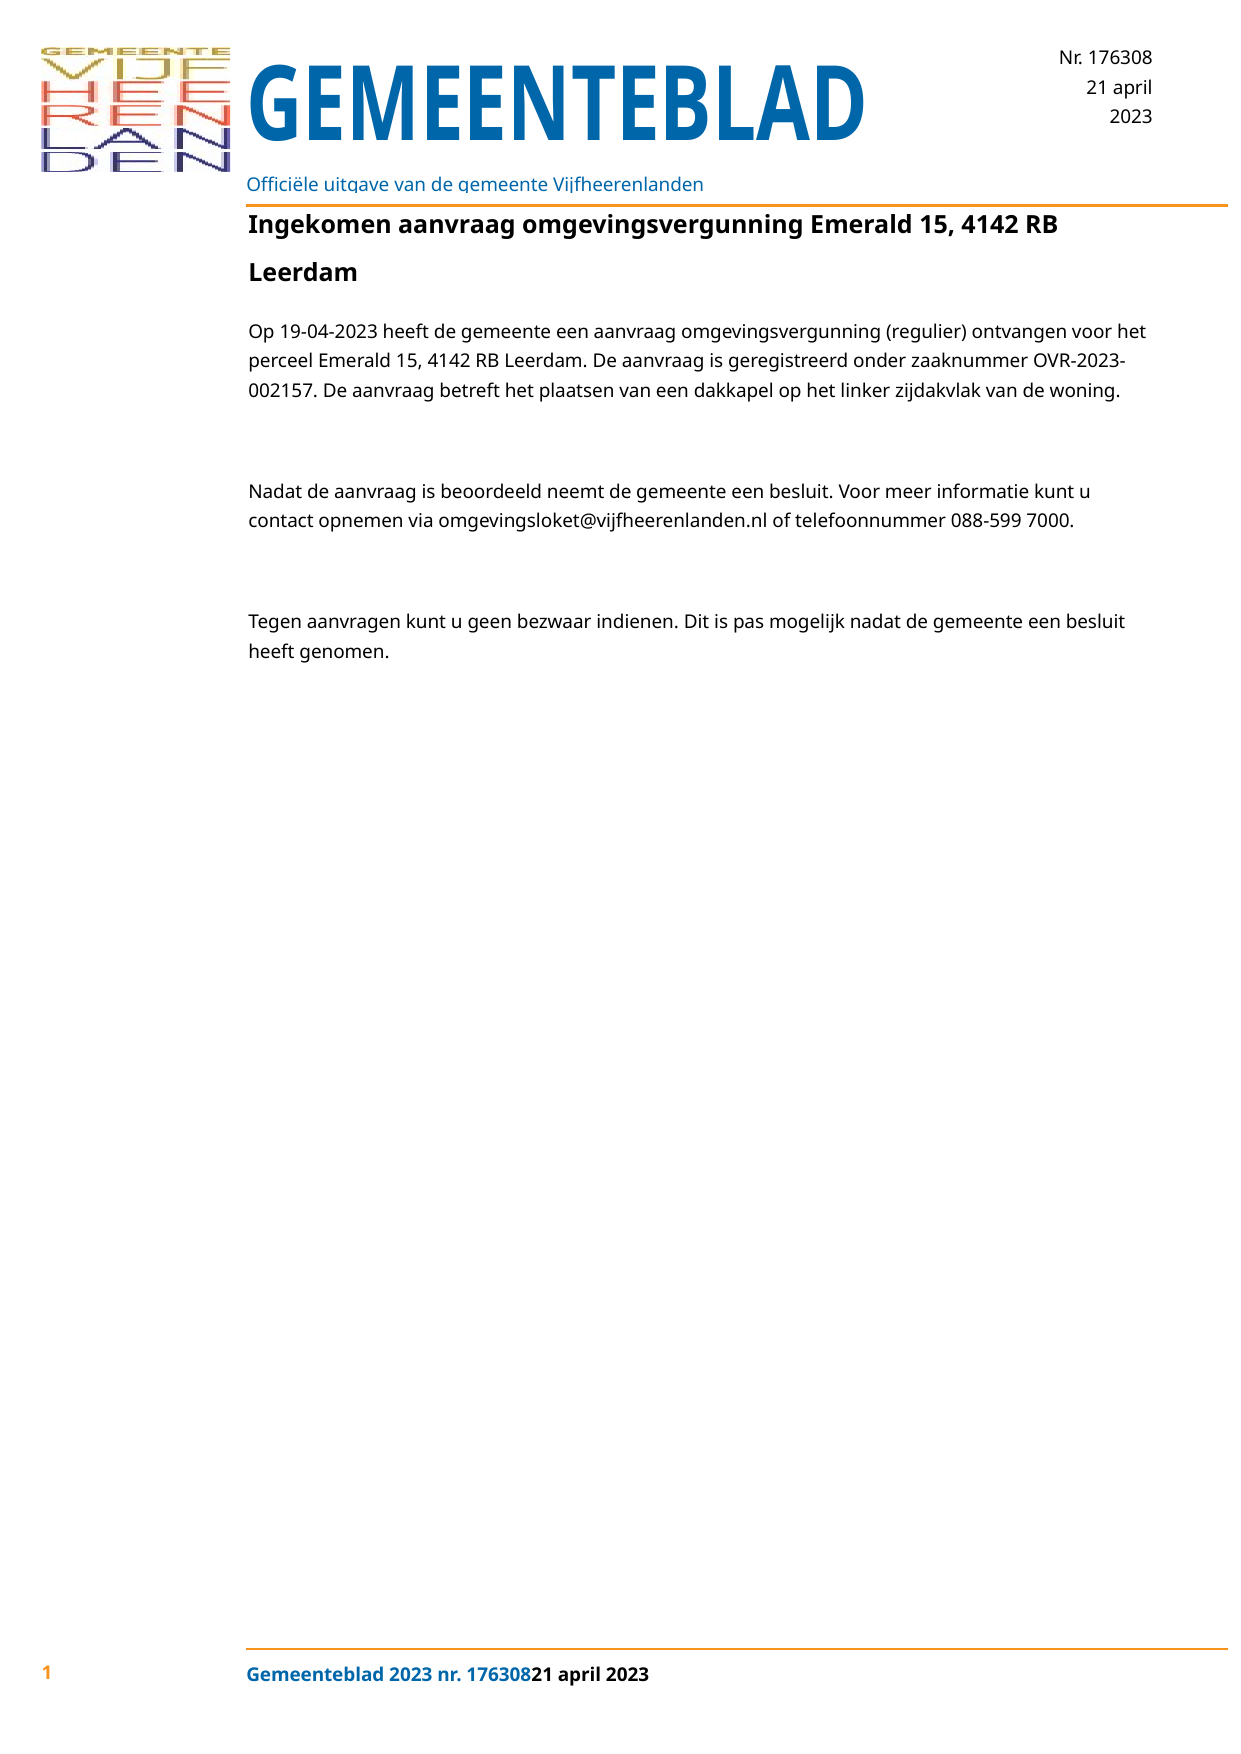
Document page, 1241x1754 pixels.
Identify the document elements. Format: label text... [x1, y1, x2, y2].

picture [41, 47, 231, 172]
text Nadat de aanvraag is beoordeeld neemt de gemeente een besluit. Voor meer informatie kunt u contact opnemen via omgevingsloket@vijfheerenlanden.nl of telefoonnummer 088-599 7000. [248, 478, 1152, 533]
text Tegen aanvragen kunt u geen bezwaar indienen. Dit is pas mogelijk nadat de gemeente een besluit heeft genomen. [248, 608, 1152, 664]
text Ingekomen aanvraag omgevingsvergunning Emerald 15, 4142 RB Leerdam [248, 207, 1152, 288]
text Op 19-04-2023 heeft de gemeente een aanvraag omgevingsvergunning (regulier) ontvangen voor het perceel Emerald 15, 4142 RB Leerdam. De aanvraag is geregistreerd onder zaaknummer OVR-2023-002157. De aanvraag betreft het plaatsen van een dakkapel op het linker zijdakvlak van de woning. [248, 318, 1152, 403]
